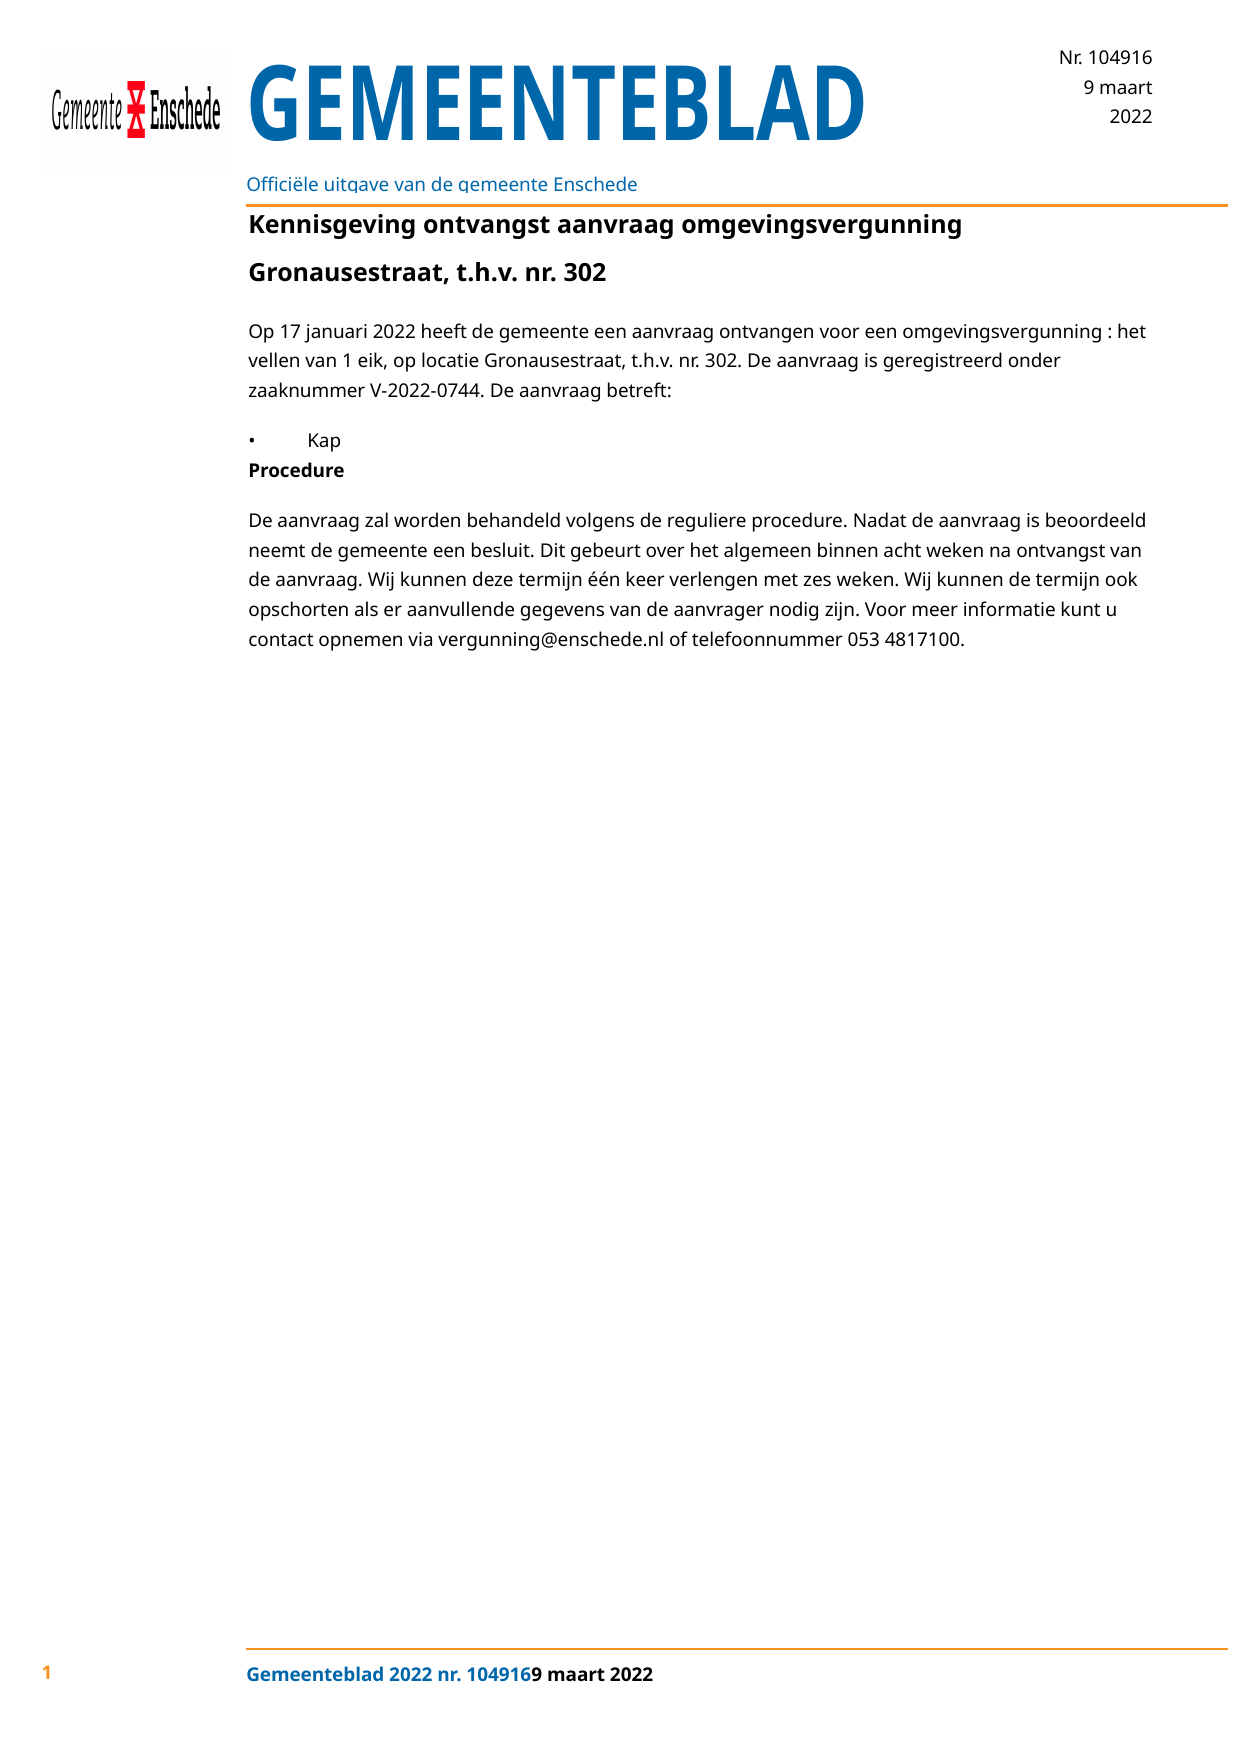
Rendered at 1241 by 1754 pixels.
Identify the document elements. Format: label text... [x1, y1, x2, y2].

list Kap [248, 427, 1152, 453]
picture [41, 47, 231, 172]
text Procedure [248, 457, 1152, 483]
text De aanvraag zal worden behandeld volgens de reguliere procedure. Nadat de aanvraag is beoordeeld neemt de gemeente een besluit. Dit gebeurt over het algemeen binnen acht weken na ontvangst van de aanvraag. Wij kunnen deze termijn één keer verlengen met zes weken. Wij kunnen de termijn ook opschorten als er aanvullende gegevens van de aanvrager nodig zijn. Voor meer informatie kunt u contact opnemen via vergunning@enschede.nl of telefoonnummer 053 4817100. [248, 507, 1152, 652]
text Kennisgeving ontvangst aanvraag omgevingsvergunning Gronausestraat, t.h.v. nr. 302 [248, 207, 1152, 288]
text Op 17 januari 2022 heeft de gemeente een aanvraag ontvangen voor een omgevingsvergunning : het vellen van 1 eik, op locatie Gronausestraat, t.h.v. nr. 302. De aanvraag is geregistreerd onder zaaknummer V-2022-0744. De aanvraag betreft: [248, 318, 1152, 403]
